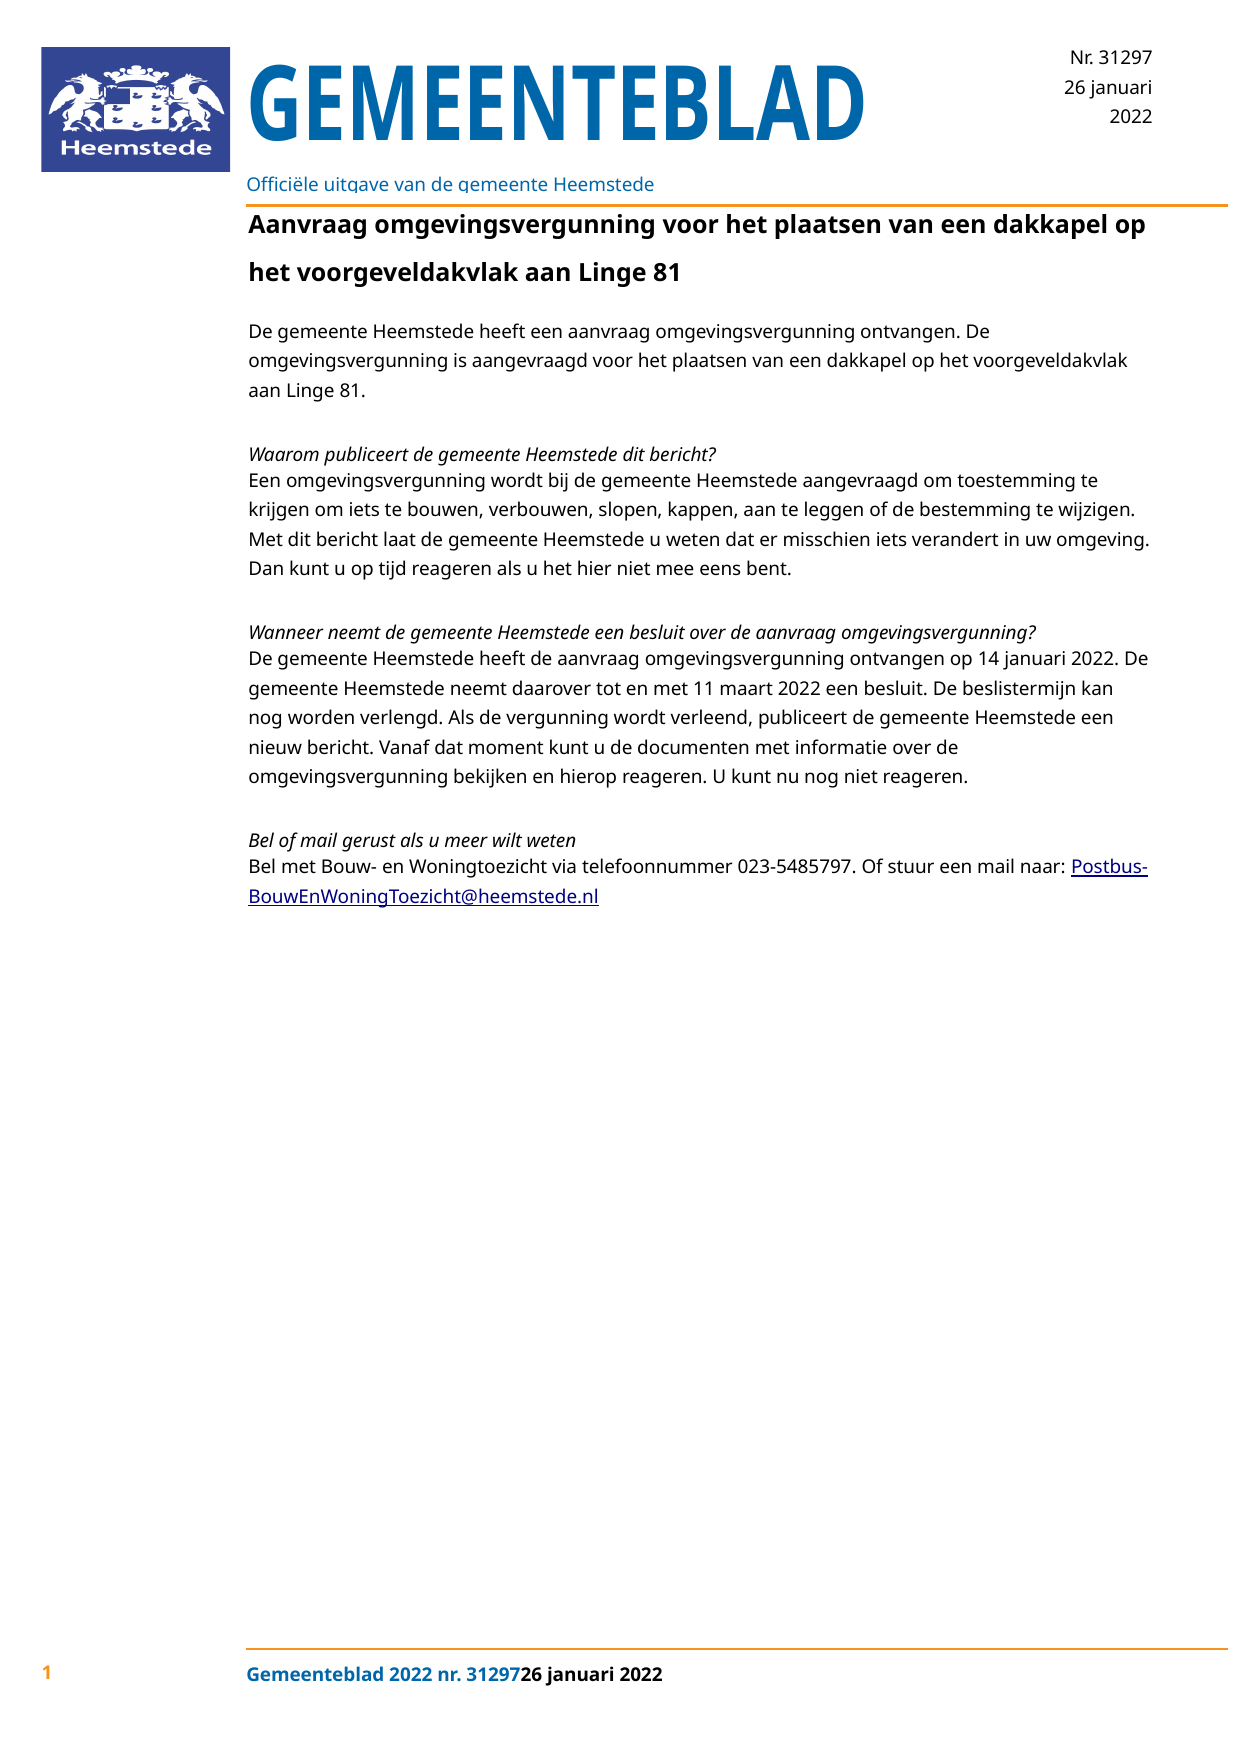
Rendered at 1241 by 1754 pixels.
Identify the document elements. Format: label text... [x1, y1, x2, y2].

text Aanvraag omgevingsvergunning voor het plaatsen van een dakkapel op het voorgeveldakvlak aan Linge 81 [248, 207, 1152, 288]
picture [41, 47, 231, 172]
text Bel met Bouw- en Woningtoezicht via telefoonnummer 023-5485797. Of stuur een mail naar: Postbus-BouwEnWoningToezicht@heemstede.nl [248, 853, 1152, 908]
text De gemeente Heemstede heeft de aanvraag omgevingsvergunning ontvangen op 14 januari 2022. De gemeente Heemstede neemt daarover tot en met 11 maart 2022 een besluit. De beslistermijn kan nog worden verlengd. Als de vergunning wordt verleend, publiceert de gemeente Heemstede een nieuw bericht. Vanaf dat moment kunt u de documenten met informatie over de omgevingsvergunning bekijken en hierop reageren. U kunt nu nog niet reageren. [248, 645, 1152, 789]
text Een omgevingsvergunning wordt bij de gemeente Heemstede aangevraagd om toestemming te krijgen om iets te bouwen, verbouwen, slopen, kappen, aan te leggen of de bestemming te wijzigen. Met dit bericht laat de gemeente Heemstede u weten dat er misschien iets verandert in uw omgeving. Dan kunt u op tijd reageren als u het hier niet mee eens bent. [248, 467, 1152, 581]
text Bel of mail gerust als u meer wilt weten [248, 827, 1152, 853]
text Wanneer neemt de gemeente Heemstede een besluit over de aanvraag omgevingsvergunning? [248, 619, 1152, 645]
text Waarom publiceert de gemeente Heemstede dit bericht? [248, 441, 1152, 467]
text De gemeente Heemstede heeft een aanvraag omgevingsvergunning ontvangen. De omgevingsvergunning is aangevraagd voor het plaatsen van een dakkapel op het voorgeveldakvlak aan Linge 81. [248, 318, 1152, 403]
